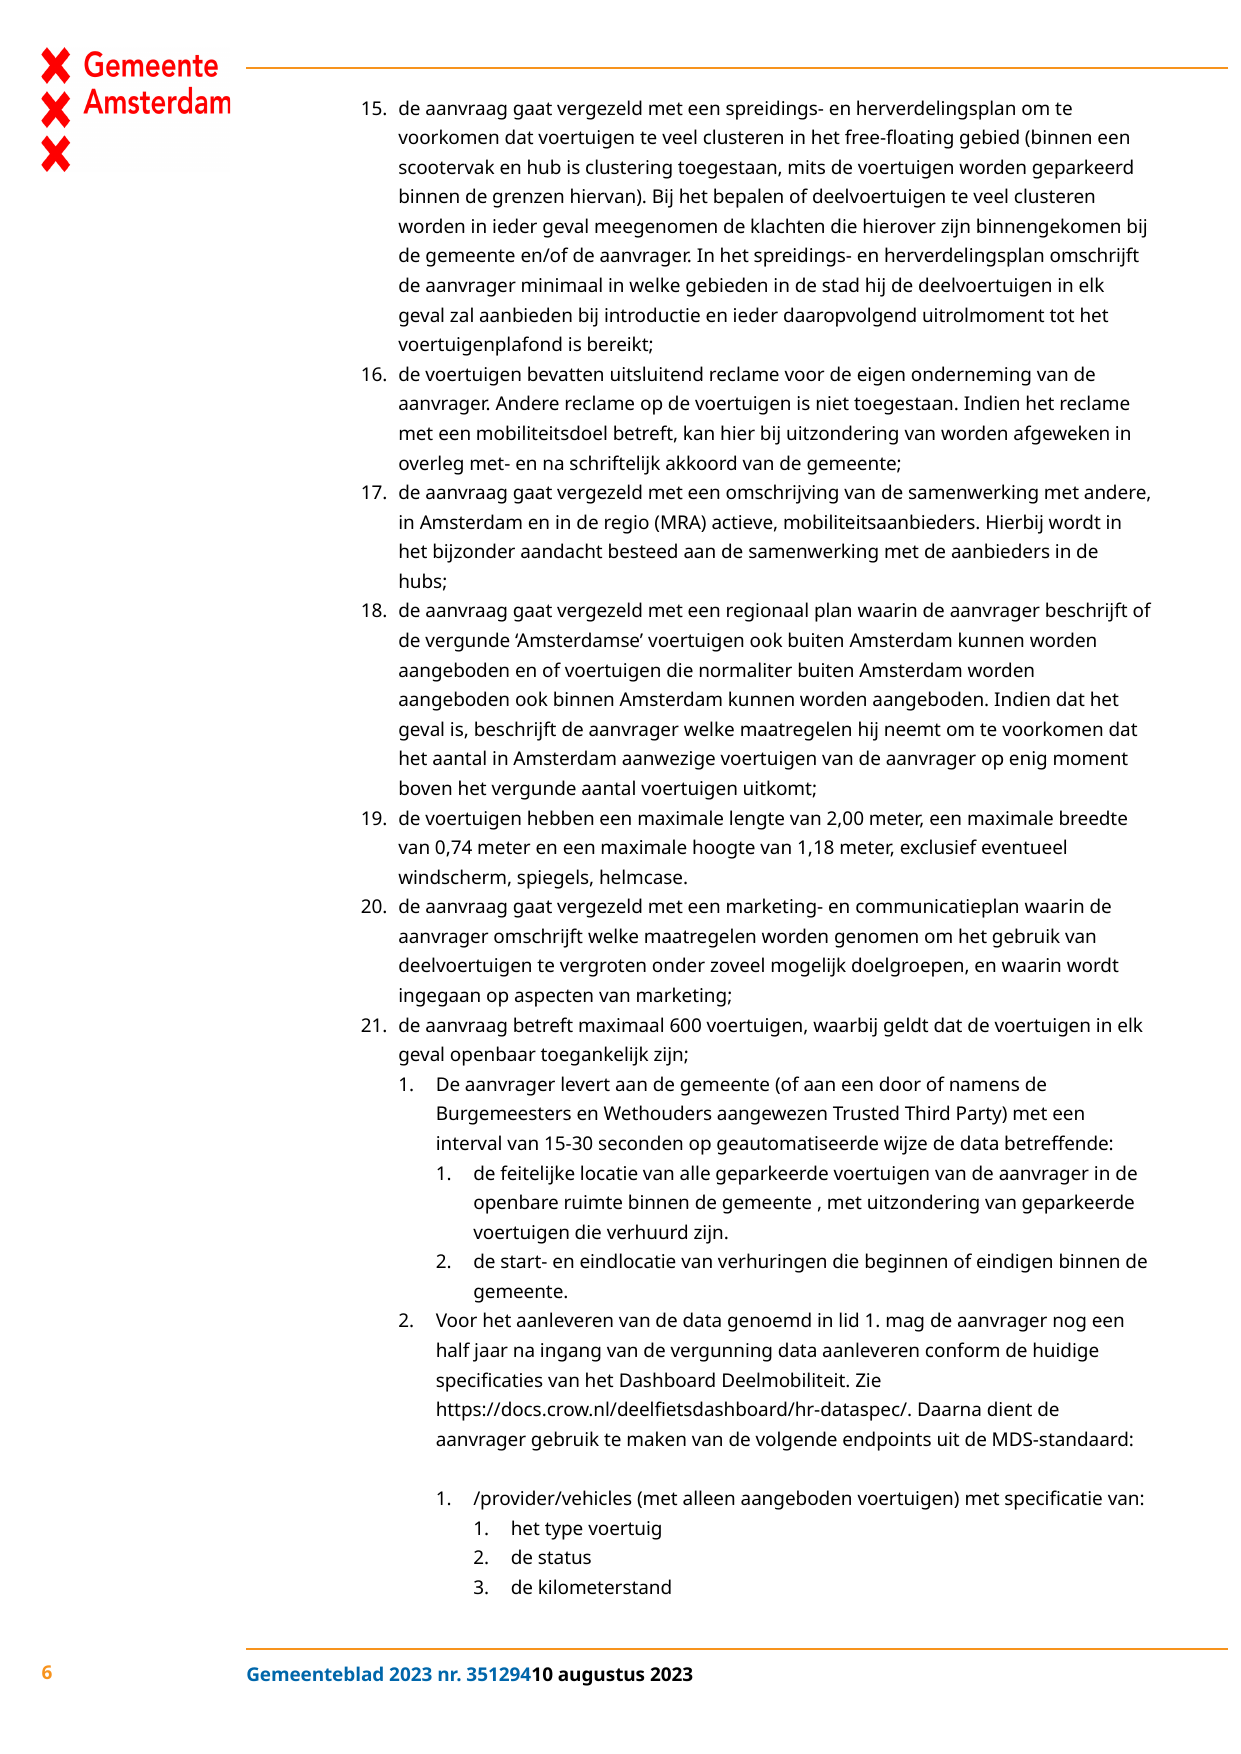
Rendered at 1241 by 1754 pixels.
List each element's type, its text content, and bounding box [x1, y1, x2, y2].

list de feitelijke locatie van alle geparkeerde voertuigen van de aanvrager in de openbare ruimte binnen de gemeente , met uitzondering van geparkeerde voertuigen die verhuurd zijn. [436, 1160, 1152, 1245]
list het type voertuig [473, 1515, 1152, 1541]
list de aanvraag gaat vergezeld met een omschrijving van de samenwerking met andere, in Amsterdam en in de regio (MRA) actieve, mobiliteitsaanbieders. Hierbij wordt in het bijzonder aandacht besteed aan de samenwerking met de aanbieders in de hubs; [361, 479, 1152, 594]
list de start- en eindlocatie van verhuringen die beginnen of eindigen binnen de gemeente. [436, 1248, 1152, 1304]
list /provider/vehicles (met alleen aangeboden voertuigen) met specificatie van: [436, 1485, 1152, 1511]
picture [41, 47, 231, 172]
list de voertuigen hebben een maximale lengte van 2,00 meter, een maximale breedte van 0,74 meter en een maximale hoogte van 1,18 meter, exclusief eventueel windscherm, spiegels, helmcase. [361, 805, 1152, 890]
list Voor het aanleveren van de data genoemd in lid 1. mag de aanvrager nog een half jaar na ingang van de vergunning data aanleveren conform de huidige specificaties van het Dashboard Deelmobiliteit. Zie https://docs.crow.nl/deelfietsdashboard/hr-dataspec/. Daarna dient de aanvrager gebruik te maken van de volgende endpoints uit de MDS-standaard: [398, 1308, 1152, 1452]
list de aanvraag gaat vergezeld met een spreidings- en herverdelingsplan om te voorkomen dat voertuigen te veel clusteren in het free-floating gebied (binnen een scootervak en hub is clustering toegestaan, mits de voertuigen worden geparkeerd binnen de grenzen hiervan). Bij het bepalen of deelvoertuigen te veel clusteren worden in ieder geval meegenomen de klachten die hierover zijn binnengekomen bij de gemeente en/of de aanvrager. In het spreidings- en herverdelingsplan omschrijft de aanvrager minimaal in welke gebieden in de stad hij de deelvoertuigen in elk geval zal aanbieden bij introductie en ieder daaropvolgend uitrolmoment tot het voertuigenplafond is bereikt; [361, 95, 1152, 357]
list De aanvrager levert aan de gemeente (of aan een door of namens de Burgemeesters en Wethouders aangewezen Trusted Third Party) met een interval van 15-30 seconden op geautomatiseerde wijze de data betreffende: [398, 1071, 1152, 1156]
list de voertuigen bevatten uitsluitend reclame voor de eigen onderneming van de aanvrager. Andere reclame op de voertuigen is niet toegestaan. Indien het reclame met een mobiliteitsdoel betreft, kan hier bij uitzondering van worden afgeweken in overleg met- en na schriftelijk akkoord van de gemeente; [361, 361, 1152, 476]
list de status [473, 1544, 1152, 1570]
list de aanvraag betreft maximaal 600 voertuigen, waarbij geldt dat de voertuigen in elk geval openbaar toegankelijk zijn; [361, 1012, 1152, 1067]
list de aanvraag gaat vergezeld met een regionaal plan waarin de aanvrager beschrijft of de vergunde ‘Amsterdamse’ voertuigen ook buiten Amsterdam kunnen worden aangeboden en of voertuigen die normaliter buiten Amsterdam worden aangeboden ook binnen Amsterdam kunnen worden aangeboden. Indien dat het geval is, beschrijft de aanvrager welke maatregelen hij neemt om te voorkomen dat het aantal in Amsterdam aanwezige voertuigen van de aanvrager op enig moment boven het vergunde aantal voertuigen uitkomt; [361, 598, 1152, 801]
list de kilometerstand [473, 1574, 1152, 1600]
list de aanvraag gaat vergezeld met een marketing- en communicatieplan waarin de aanvrager omschrijft welke maatregelen worden genomen om het gebruik van deelvoertuigen te vergroten onder zoveel mogelijk doelgroepen, en waarin wordt ingegaan op aspecten van marketing; [361, 893, 1152, 1008]
